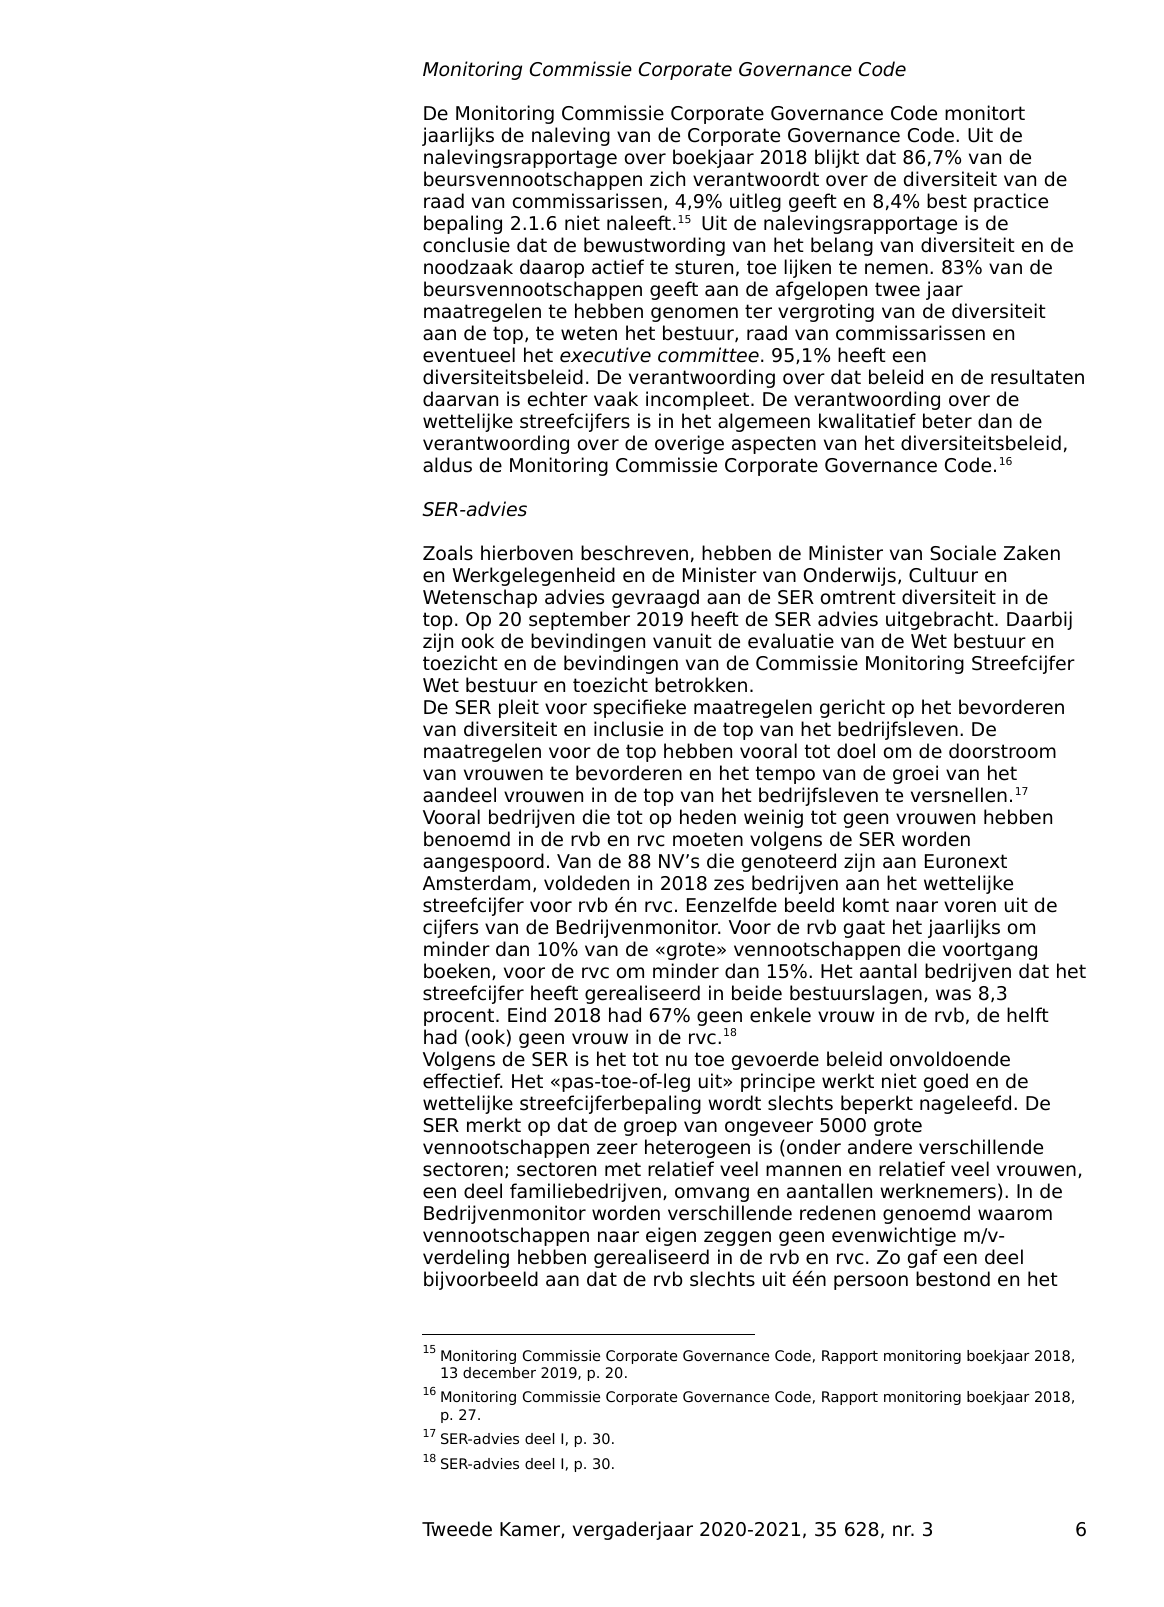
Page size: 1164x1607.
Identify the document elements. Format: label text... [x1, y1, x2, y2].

text Monitoring Commissie Corporate Governance Code, Rapport monitoring boekjaar 2018, p. 27. [422, 1385, 1087, 1424]
text SER-advies deel I, p. 30. [422, 1452, 1087, 1474]
text De SER pleit voor specifieke maatregelen gericht op het bevorderen van diversiteit en inclusie in de top van het bedrijfsleven. De maatregelen voor de top hebben vooral tot doel om de doorstroom van vrouwen te bevorderen en het tempo van de groei van het aandeel vrouwen in de top van het bedrijfsleven te versnellen. Vooral bedrijven die tot op heden weinig tot geen vrouwen hebben benoemd in de rvb en rvc moeten volgens de SER worden aangespoord. Van de 88 NV’s die genoteerd zijn aan Euronext Amsterdam, voldeden in 2018 zes bedrijven aan het wettelijke streefcijfer voor rvb én rvc. Eenzelfde beeld komt naar voren uit de cijfers van de Bedrijvenmonitor. Voor de rvb gaat het jaarlijks om minder dan 10% van de «grote» vennootschappen die voortgang boeken, voor de rvc om minder dan 15%. Het aantal bedrijven dat het streefcijfer heeft gerealiseerd in beide bestuurslagen, was 8,3 procent. Eind 2018 had 67% geen enkele vrouw in de rvb, de helft had (ook) geen vrouw in de rvc. [422, 697, 1087, 1049]
text SER-advies deel I, p. 30. [422, 1427, 1087, 1449]
text Monitoring Commissie Corporate Governance Code, Rapport monitoring boekjaar 2018, 13 december 2019, p. 20. [422, 1343, 1087, 1382]
text Volgens de SER is het tot nu toe gevoerde beleid onvoldoende effectief. Het «pas-toe-of-leg uit» principe werkt niet goed en de wettelijke streefcijferbepaling wordt slechts beperkt nageleefd. De SER merkt op dat de groep van ongeveer 5000 grote vennootschappen zeer heterogeen is (onder andere verschillende sectoren; sectoren met relatief veel mannen en relatief veel vrouwen, een deel familiebedrijven, omvang en aantallen werknemers). In de Bedrijvenmonitor worden verschillende redenen genoemd waarom vennootschappen naar eigen zeggen geen evenwichtige m/v-verdeling hebben gerealiseerd in de rvb en rvc. Zo gaf een deel bijvoorbeeld aan dat de rvb slechts uit één persoon bestond en het [422, 1049, 1087, 1291]
text De Monitoring Commissie Corporate Governance Code monitort jaarlijks de naleving van de Corporate Governance Code. Uit de nalevingsrapportage over boekjaar 2018 blijkt dat 86,7% van de beursvennootschappen zich verantwoordt over de diversiteit van de raad van commissarissen, 4,9% uitleg geeft en 8,4% best practice bepaling 2.1.6 niet naleeft. Uit de nalevingsrapportage is de conclusie dat de bewustwording van het belang van diversiteit en de noodzaak daarop actief te sturen, toe lijken te nemen. 83% van de beursvennootschappen geeft aan de afgelopen twee jaar maatregelen te hebben genomen ter vergroting van de diversiteit aan de top, te weten het bestuur, raad van commissarissen en eventueel het executive committee. 95,1% heeft een diversiteitsbeleid. De verantwoording over dat beleid en de resultaten daarvan is echter vaak incompleet. De verantwoording over de wettelijke streefcijfers is in het algemeen kwalitatief beter dan de verantwoording over de overige aspecten van het diversiteitsbeleid, aldus de Monitoring Commissie Corporate Governance Code. [422, 103, 1087, 477]
subtitle SER-advies [422, 499, 1087, 521]
subtitle Monitoring Commissie Corporate Governance Code [422, 59, 1087, 81]
text Zoals hierboven beschreven, hebben de Minister van Sociale Zaken en Werkgelegenheid en de Minister van Onderwijs, Cultuur en Wetenschap advies gevraagd aan de SER omtrent diversiteit in de top. Op 20 september 2019 heeft de SER advies uitgebracht. Daarbij zijn ook de bevindingen vanuit de evaluatie van de Wet bestuur en toezicht en de bevindingen van de Commissie Monitoring Streefcijfer Wet bestuur en toezicht betrokken. [422, 543, 1087, 697]
